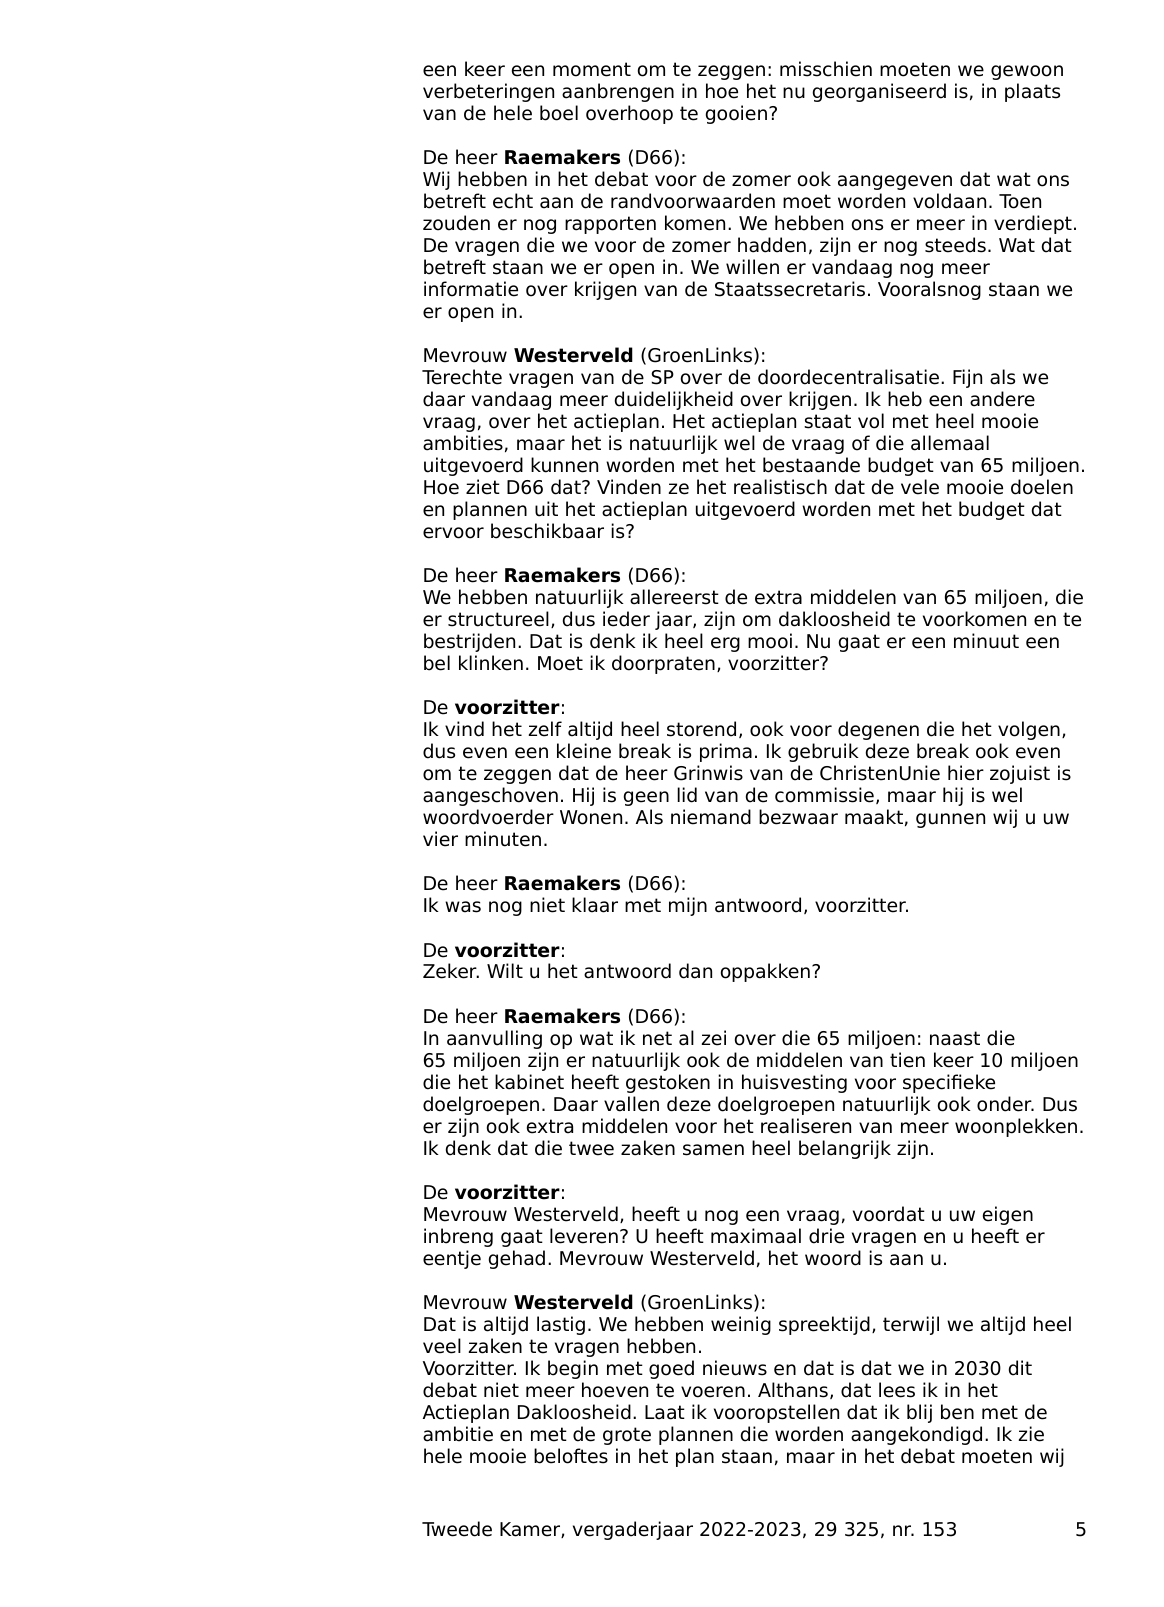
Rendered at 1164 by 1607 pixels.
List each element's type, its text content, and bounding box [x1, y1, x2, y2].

text Mevrouw Westerveld (GroenLinks): [422, 1292, 1087, 1314]
text Mevrouw Westerveld, heeft u nog een vraag, voordat u uw eigen inbreng gaat leveren? U heeft maximaal drie vragen en u heeft er eentje gehad. Mevrouw Westerveld, het woord is aan u. [422, 1204, 1087, 1269]
text Terechte vragen van de SP over de doordecentralisatie. Fijn als we daar vandaag meer duidelijkheid over krijgen. Ik heb een andere vraag, over het actieplan. Het actieplan staat vol met heel mooie ambities, maar het is natuurlijk wel de vraag of die allemaal uitgevoerd kunnen worden met het bestaande budget van 65 miljoen. Hoe ziet D66 dat? Vinden ze het realistisch dat de vele mooie doelen en plannen uit het actieplan uitgevoerd worden met het budget dat ervoor beschikbaar is? [422, 367, 1087, 543]
text Zeker. Wilt u het antwoord dan oppakken? [422, 961, 1087, 983]
text Dat is altijd lastig. We hebben weinig spreektijd, terwijl we altijd heel veel zaken te vragen hebben. [422, 1314, 1087, 1358]
text De heer Raemakers (D66): [422, 873, 1087, 895]
text De voorzitter: [422, 939, 1087, 961]
text een keer een moment om te zeggen: misschien moeten we gewoon verbeteringen aanbrengen in hoe het nu georganiseerd is, in plaats van de hele boel overhoop te gooien? [422, 59, 1087, 125]
text De voorzitter: [422, 697, 1087, 719]
text De voorzitter: [422, 1182, 1087, 1204]
text Ik vind het zelf altijd heel storend, ook voor degenen die het volgen, dus even een kleine break is prima. Ik gebruik deze break ook even om te zeggen dat de heer Grinwis van de ChristenUnie hier zojuist is aangeschoven. Hij is geen lid van de commissie, maar hij is wel woordvoerder Wonen. Als niemand bezwaar maakt, gunnen wij u uw vier minuten. [422, 719, 1087, 851]
text De heer Raemakers (D66): [422, 1006, 1087, 1028]
text Wij hebben in het debat voor de zomer ook aangegeven dat wat ons betreft echt aan de randvoorwaarden moet worden voldaan. Toen zouden er nog rapporten komen. We hebben ons er meer in verdiept. De vragen die we voor de zomer hadden, zijn er nog steeds. Wat dat betreft staan we er open in. We willen er vandaag nog meer informatie over krijgen van de Staatssecretaris. Vooralsnog staan we er open in. [422, 169, 1087, 323]
text In aanvulling op wat ik net al zei over die 65 miljoen: naast die 65 miljoen zijn er natuurlijk ook de middelen van tien keer 10 miljoen die het kabinet heeft gestoken in huisvesting voor specifieke doelgroepen. Daar vallen deze doelgroepen natuurlijk ook onder. Dus er zijn ook extra middelen voor het realiseren van meer woonplekken. Ik denk dat die twee zaken samen heel belangrijk zijn. [422, 1028, 1087, 1159]
text De heer Raemakers (D66): [422, 147, 1087, 169]
text Ik was nog niet klaar met mijn antwoord, voorzitter. [422, 895, 1087, 917]
text Mevrouw Westerveld (GroenLinks): [422, 345, 1087, 367]
text De heer Raemakers (D66): [422, 565, 1087, 587]
text We hebben natuurlijk allereerst de extra middelen van 65 miljoen, die er structureel, dus ieder jaar, zijn om dakloosheid te voorkomen en te bestrijden. Dat is denk ik heel erg mooi. Nu gaat er een minuut een bel klinken. Moet ik doorpraten, voorzitter? [422, 587, 1087, 675]
text Voorzitter. Ik begin met goed nieuws en dat is dat we in 2030 dit debat niet meer hoeven te voeren. Althans, dat lees ik in het Actieplan Dakloosheid. Laat ik vooropstellen dat ik blij ben met de ambitie en met de grote plannen die worden aangekondigd. Ik zie hele mooie beloftes in het plan staan, maar in het debat moeten wij [422, 1358, 1087, 1468]
